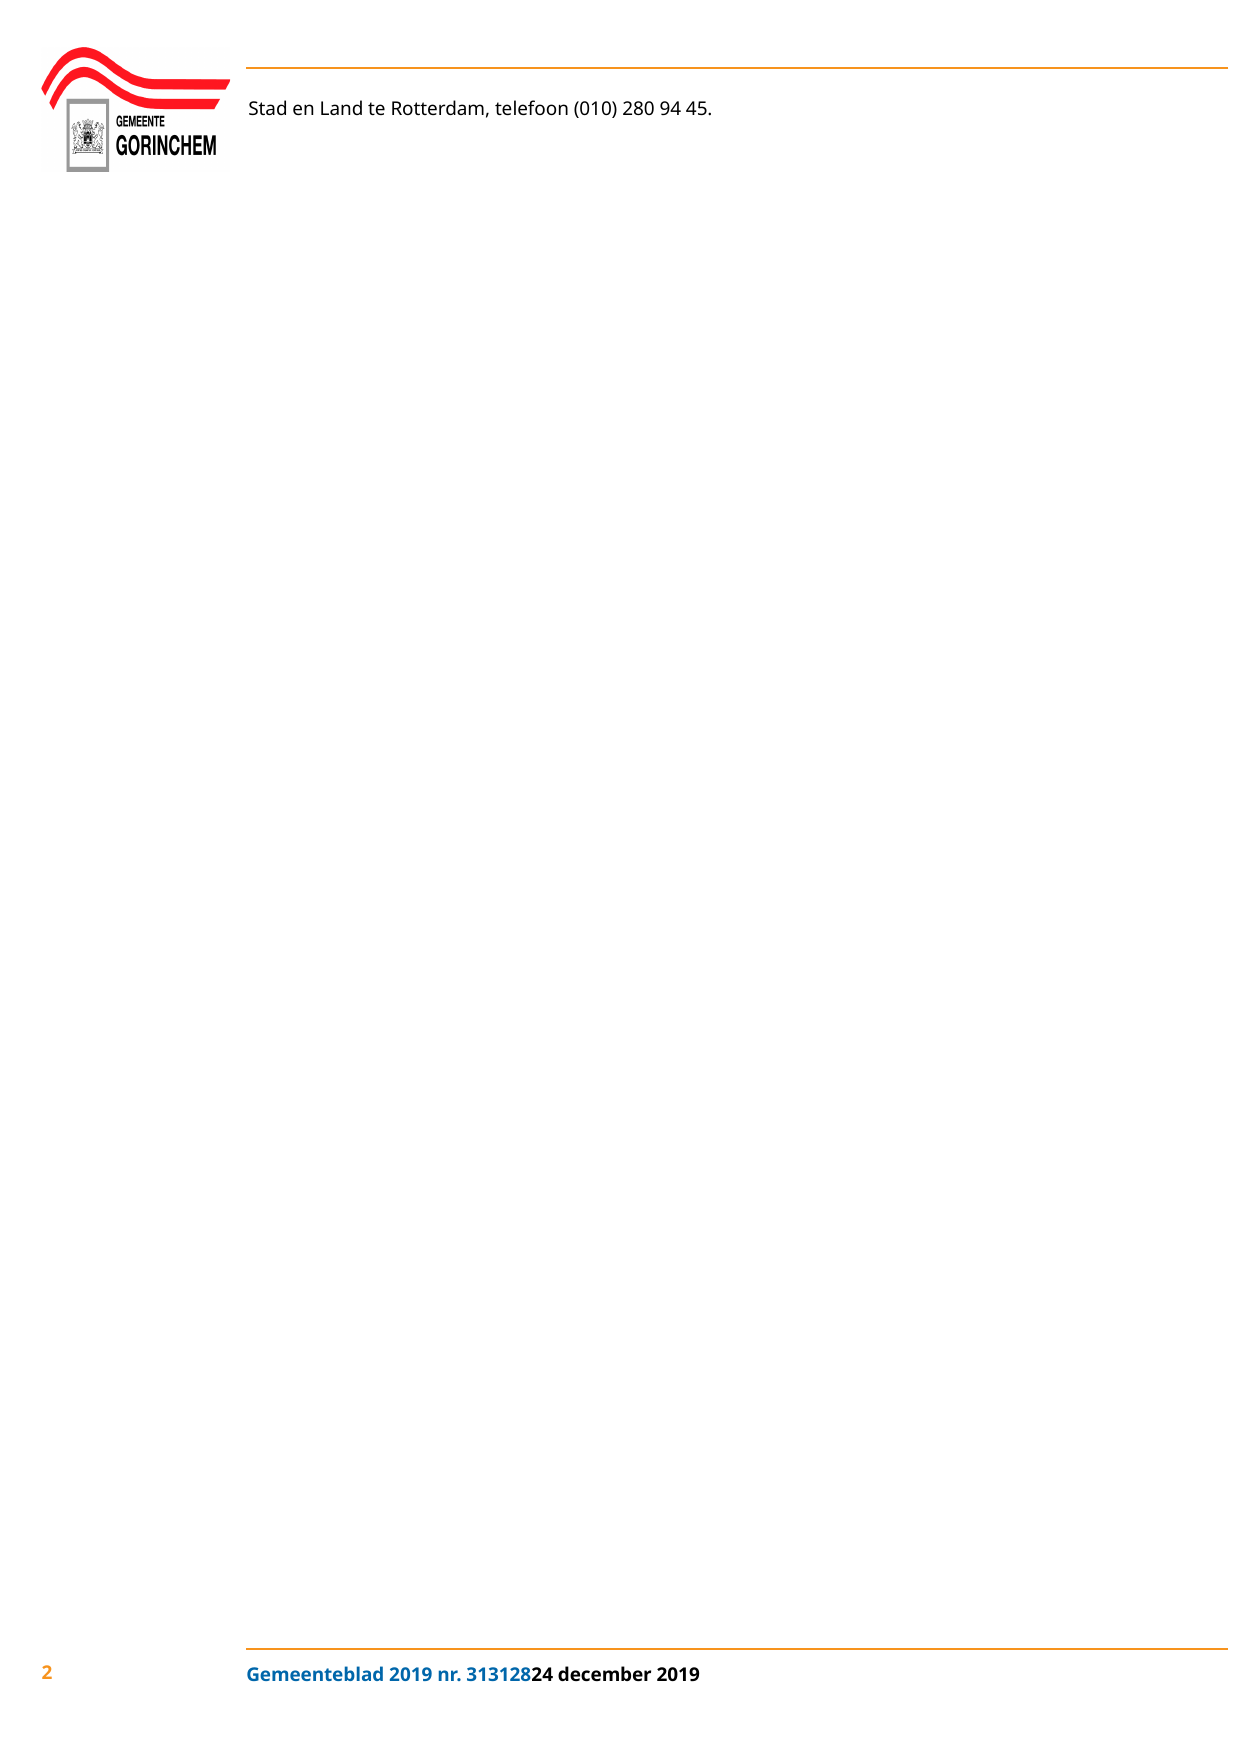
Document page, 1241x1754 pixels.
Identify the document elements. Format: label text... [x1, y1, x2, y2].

picture [41, 47, 231, 172]
text Stad en Land te Rotterdam, telefoon (010) 280 94 45. [248, 95, 1152, 121]
